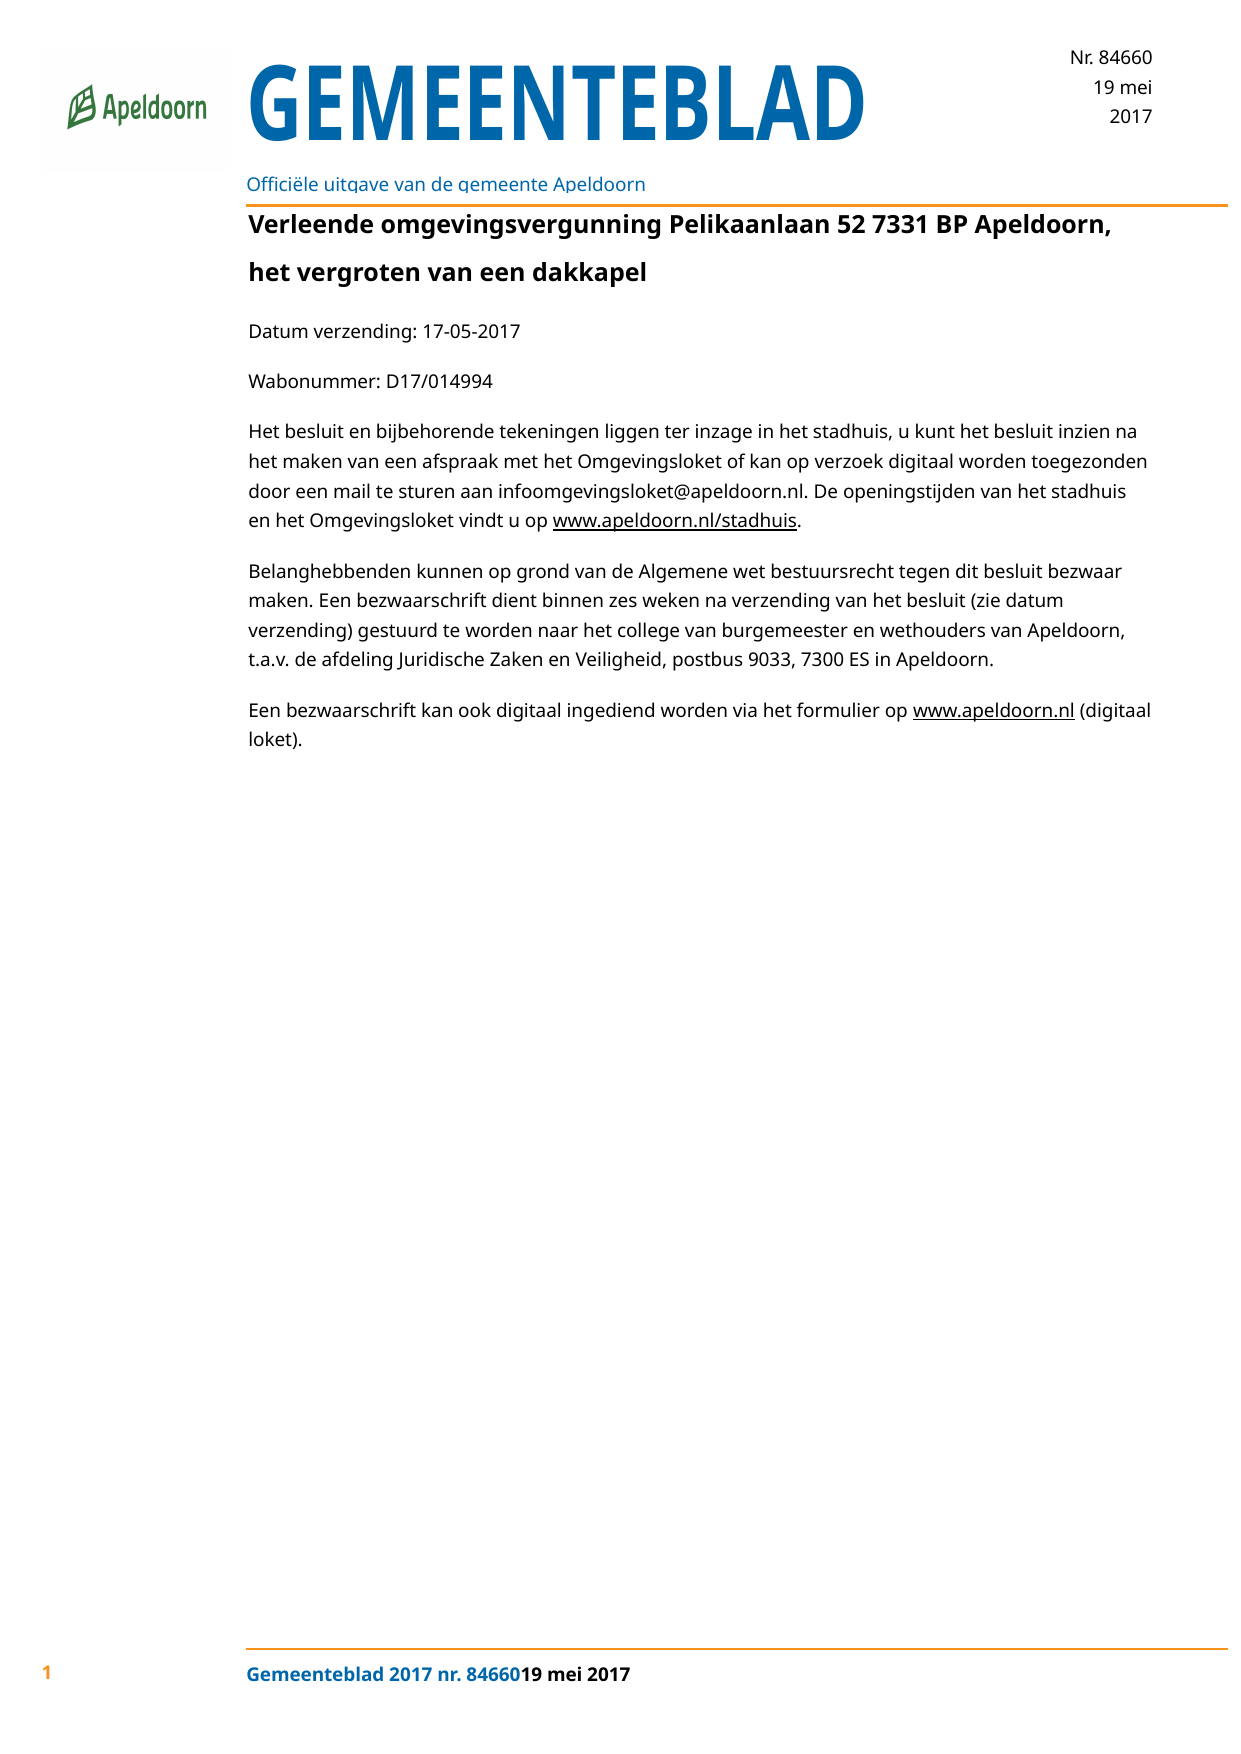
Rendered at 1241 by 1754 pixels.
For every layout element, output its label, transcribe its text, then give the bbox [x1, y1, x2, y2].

picture [41, 47, 231, 172]
text Wabonummer: D17/014994 [248, 368, 1152, 394]
text Verleende omgevingsvergunning Pelikaanlaan 52 7331 BP Apeldoorn, het vergroten van een dakkapel [248, 207, 1152, 288]
text Datum verzending: 17-05-2017 [248, 318, 1152, 344]
text Een bezwaarschrift kan ook digitaal ingediend worden via het formulier op www.apeldoorn.nl (digitaal loket). [248, 697, 1152, 752]
text Het besluit en bijbehorende tekeningen liggen ter inzage in het stadhuis, u kunt het besluit inzien na het maken van een afspraak met het Omgevingsloket of kan op verzoek digitaal worden toegezonden door een mail te sturen aan infoomgevingsloket@apeldoorn.nl. De openingstijden van het stadhuis en het Omgevingsloket vindt u op www.apeldoorn.nl/stadhuis. [248, 419, 1152, 533]
text Belanghebbenden kunnen op grond van de Algemene wet bestuursrecht tegen dit besluit bezwaar maken. Een bezwaarschrift dient binnen zes weken na verzending van het besluit (zie datum verzending) gestuurd te worden naar het college van burgemeester en wethouders van Apeldoorn, t.a.v. de afdeling Juridische Zaken en Veiligheid, postbus 9033, 7300 ES in Apeldoorn. [248, 558, 1152, 672]
